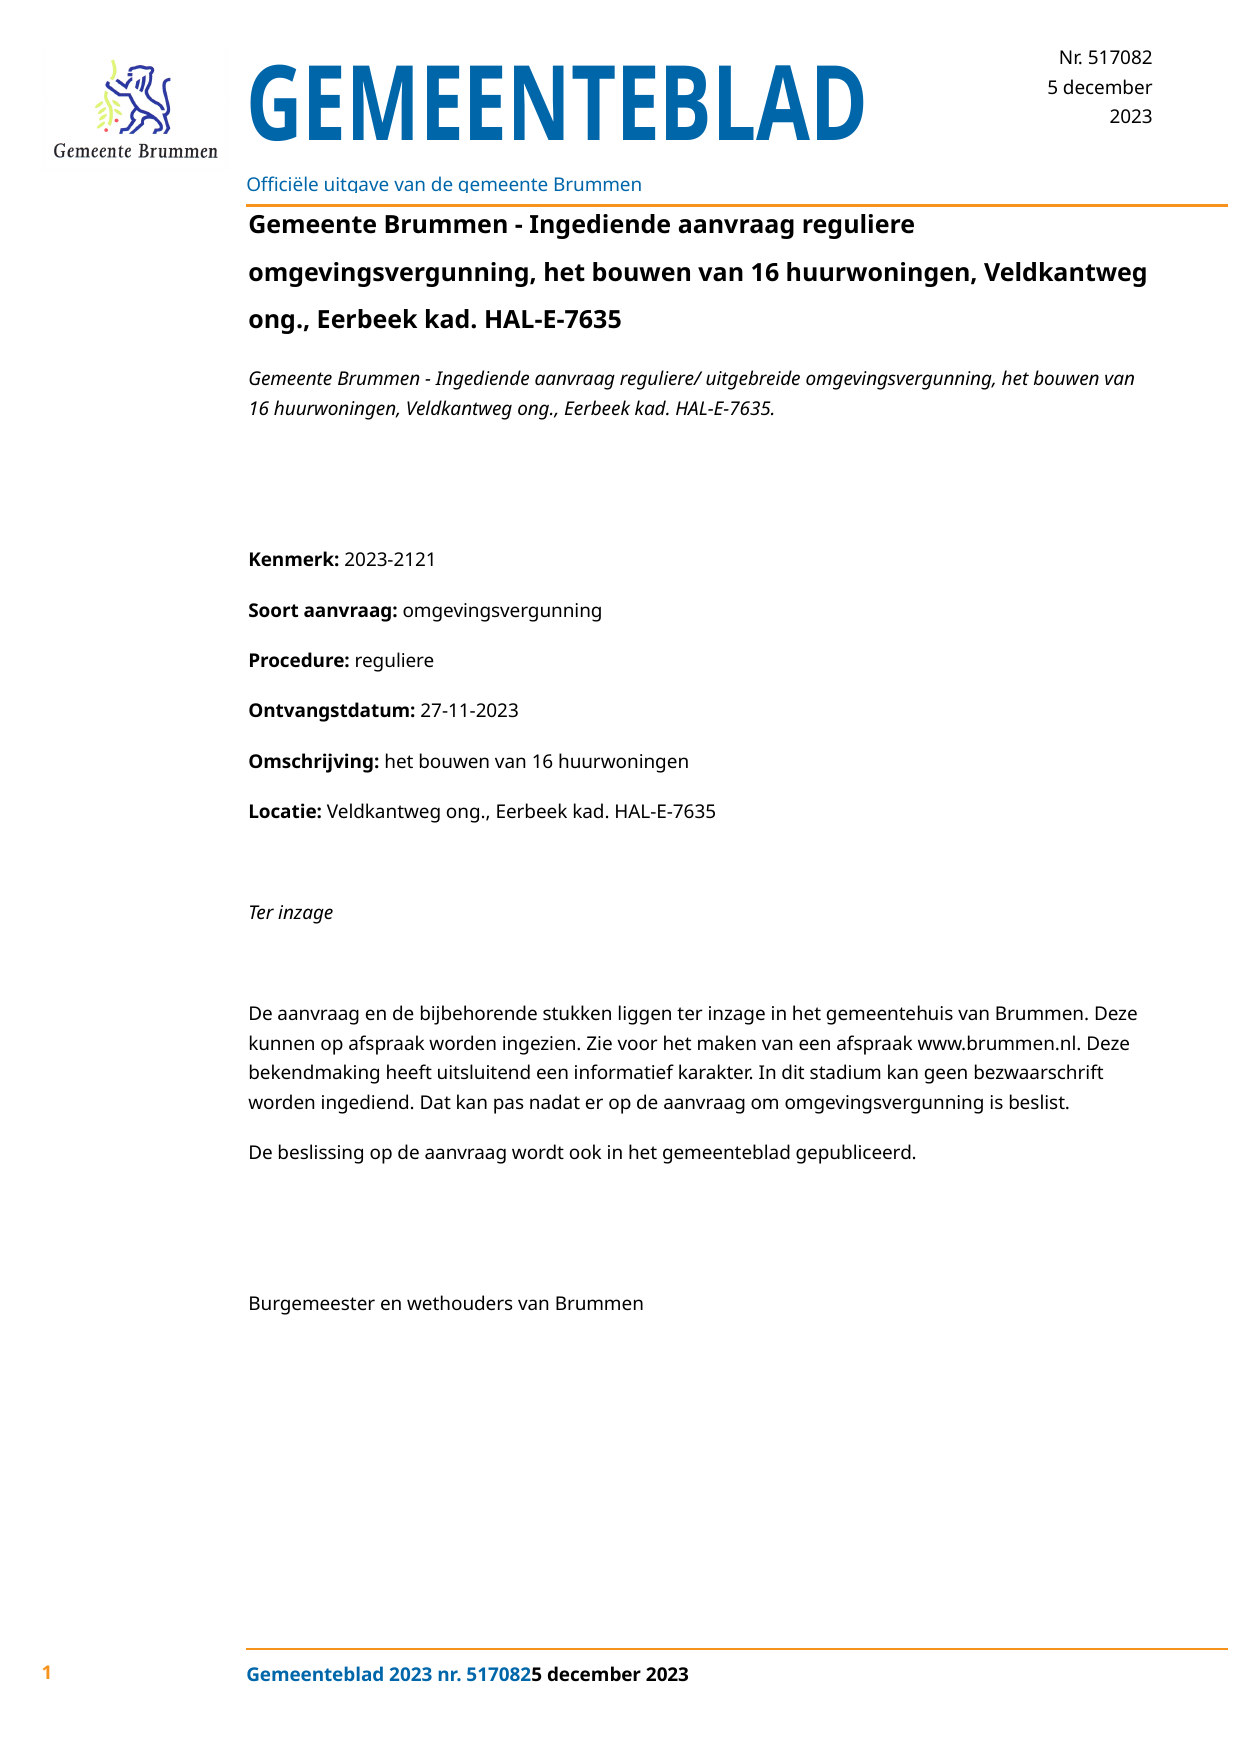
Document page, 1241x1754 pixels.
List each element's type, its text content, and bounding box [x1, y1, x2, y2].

text De beslissing op de aanvraag wordt ook in het gemeenteblad gepubliceerd. [248, 1139, 1152, 1165]
text Ontvangstdatum: 27-11-2023 [248, 698, 1152, 723]
picture [41, 47, 231, 172]
text De aanvraag en de bijbehorende stukken liggen ter inzage in het gemeentehuis van Brummen. Deze kunnen op afspraak worden ingezien. Zie voor het maken van een afspraak www.brummen.nl. Deze bekendmaking heeft uitsluitend een informatief karakter. In dit stadium kan geen bezwaarschrift worden ingediend. Dat kan pas nadat er op de aanvraag om omgevingsvergunning is beslist. [248, 1000, 1152, 1114]
text Procedure: reguliere [248, 647, 1152, 673]
text Burgemeester en wethouders van Brummen [248, 1291, 1152, 1316]
text Locatie: Veldkantweg ong., Eerbeek kad. HAL-E-7635 [248, 798, 1152, 824]
text Gemeente Brummen - Ingediende aanvraag reguliere/ uitgebreide omgevingsvergunning, het bouwen van 16 huurwoningen, Veldkantweg ong., Eerbeek kad. HAL-E-7635. [248, 366, 1152, 421]
text Kenmerk: 2023-2121 [248, 546, 1152, 572]
text Omschrijving: het bouwen van 16 huurwoningen [248, 748, 1152, 774]
text Gemeente Brummen - Ingediende aanvraag reguliere omgevingsvergunning, het bouwen van 16 huurwoningen, Veldkantweg ong., Eerbeek kad. HAL-E-7635 [248, 207, 1152, 336]
text Ter inzage [248, 899, 1152, 925]
text Soort aanvraag: omgevingsvergunning [248, 597, 1152, 622]
